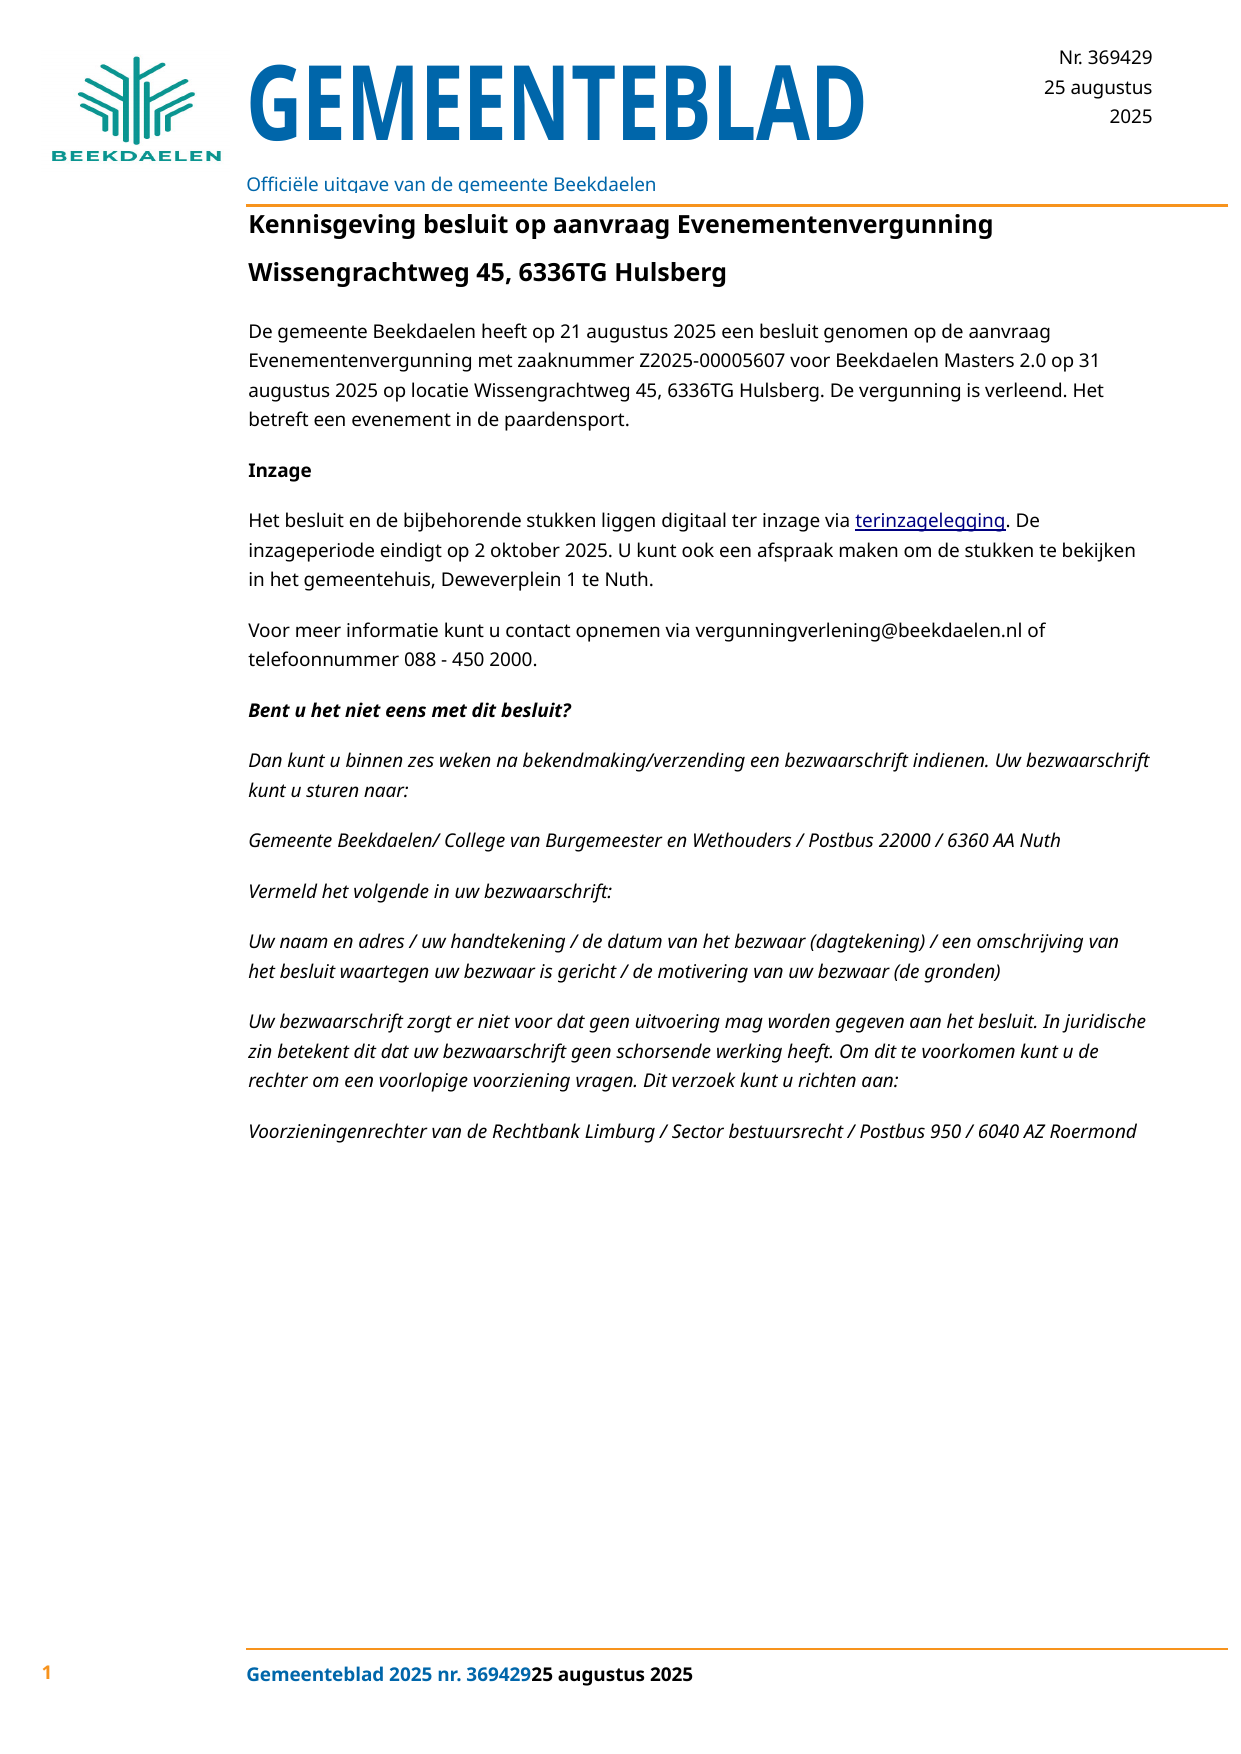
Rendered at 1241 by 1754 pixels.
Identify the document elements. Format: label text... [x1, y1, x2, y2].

text Dan kunt u binnen zes weken na bekendmaking/verzending een bezwaarschrift indienen. Uw bezwaarschrift kunt u sturen naar: [248, 747, 1152, 803]
text Kennisgeving besluit op aanvraag Evenementenvergunning Wissengrachtweg 45, 6336TG Hulsberg [248, 207, 1152, 288]
text Voor meer informatie kunt u contact opnemen via vergunningverlening@beekdaelen.nl of telefoonnummer 088 - 450 2000. [248, 617, 1152, 672]
text De gemeente Beekdaelen heeft op 21 augustus 2025 een besluit genomen op de aanvraag Evenementenvergunning met zaaknummer Z2025-00005607 voor Beekdaelen Masters 2.0 op 31 augustus 2025 op locatie Wissengrachtweg 45, 6336TG Hulsberg. De vergunning is verleend. Het betreft een evenement in de paardensport. [248, 318, 1152, 432]
text Vermeld het volgende in uw bezwaarschrift: [248, 878, 1152, 904]
text Inzage [248, 457, 1152, 483]
picture [41, 47, 231, 172]
text Het besluit en de bijbehorende stukken liggen digitaal ter inzage via terinzagelegging. De inzageperiode eindigt op 2 oktober 2025. U kunt ook een afspraak maken om de stukken te bekijken in het gemeentehuis, Deweverplein 1 te Nuth. [248, 507, 1152, 592]
text Bent u het niet eens met dit besluit? [248, 697, 1152, 723]
text Gemeente Beekdaelen/ College van Burgemeester en Wethouders / Postbus 22000 / 6360 AA Nuth [248, 827, 1152, 853]
text Uw naam en adres / uw handtekening / de datum van het bezwaar (dagtekening) / een omschrijving van het besluit waartegen uw bezwaar is gericht / de motivering van uw bezwaar (de gronden) [248, 928, 1152, 984]
text Uw bezwaarschrift zorgt er niet voor dat geen uitvoering mag worden gegeven aan het besluit. In juridische zin betekent dit dat uw bezwaarschrift geen schorsende werking heeft. Om dit te voorkomen kunt u de rechter om een voorlopige voorziening vragen. Dit verzoek kunt u richten aan: [248, 1008, 1152, 1093]
text Voorzieningenrechter van de Rechtbank Limburg / Sector bestuursrecht / Postbus 950 / 6040 AZ Roermond [248, 1118, 1152, 1144]
